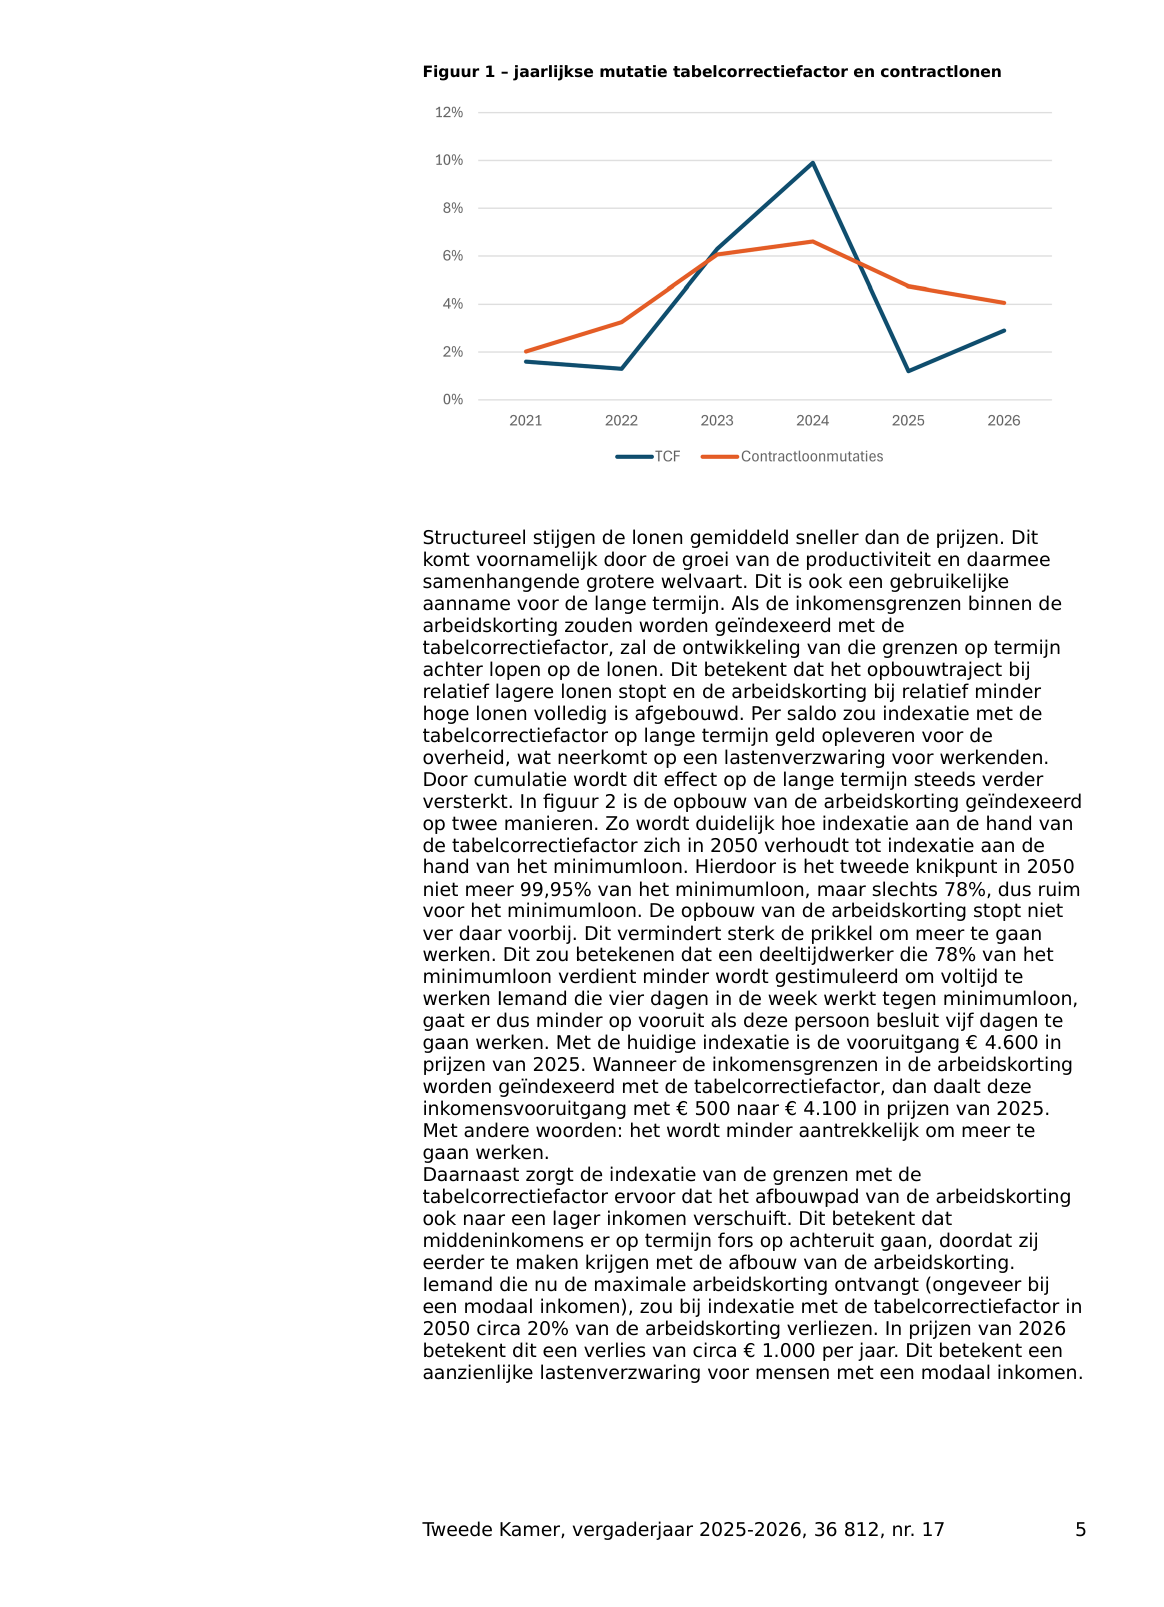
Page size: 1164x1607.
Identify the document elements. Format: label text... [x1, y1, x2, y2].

text Figuur 1 – jaarlijkse mutatie tabelcorrectiefactor en contractlonen [422, 63, 1072, 81]
text Door cumulatie wordt dit effect op de lange termijn steeds verder versterkt. In figuur 2 is de opbouw van de arbeidskorting geïndexeerd op twee manieren. Zo wordt duidelijk hoe indexatie aan de hand van de tabelcorrectiefactor zich in 2050 verhoudt tot indexatie aan de hand van het minimumloon. Hierdoor is het tweede knikpunt in 2050 niet meer 99,95% van het minimumloon, maar slechts 78%, dus ruim voor het minimumloon. De opbouw van de arbeidskorting stopt niet ver daar voorbij. Dit vermindert sterk de prikkel om meer te gaan werken. Dit zou betekenen dat een deeltijdwerker die 78% van het minimumloon verdient minder wordt gestimuleerd om voltijd te werken Iemand die vier dagen in de week werkt tegen minimumloon, gaat er dus minder op vooruit als deze persoon besluit vijf dagen te gaan werken. Met de huidige indexatie is de vooruitgang € 4.600 in prijzen van 2025. Wanneer de inkomensgrenzen in de arbeidskorting worden geïndexeerd met de tabelcorrectiefactor, dan daalt deze inkomensvooruitgang met € 500 naar € 4.100 in prijzen van 2025. Met andere woorden: het wordt minder aantrekkelijk om meer te gaan werken. [422, 768, 1087, 1164]
text Daarnaast zorgt de indexatie van de grenzen met de tabelcorrectiefactor ervoor dat het afbouwpad van de arbeidskorting ook naar een lager inkomen verschuift. Dit betekent dat middeninkomens er op termijn fors op achteruit gaan, doordat zij eerder te maken krijgen met de afbouw van de arbeidskorting. Iemand die nu de maximale arbeidskorting ontvangt (ongeveer bij een modaal inkomen), zou bij indexatie met de tabelcorrectiefactor in 2050 circa 20% van de arbeidskorting verliezen. In prijzen van 2026 betekent dit een verlies van circa € 1.000 per jaar. Dit betekent een aanzienlijke lastenverzwaring voor mensen met een modaal inkomen. [422, 1164, 1087, 1384]
text Structureel stijgen de lonen gemiddeld sneller dan de prijzen. Dit komt voornamelijk door de groei van de productiviteit en daarmee samenhangende grotere welvaart. Dit is ook een gebruikelijke aanname voor de lange termijn. Als de inkomensgrenzen binnen de arbeidskorting zouden worden geïndexeerd met de tabelcorrectiefactor, zal de ontwikkeling van die grenzen op termijn achter lopen op de lonen. Dit betekent dat het opbouwtraject bij relatief lagere lonen stopt en de arbeidskorting bij relatief minder hoge lonen volledig is afgebouwd. Per saldo zou indexatie met de tabelcorrectiefactor op lange termijn geld opleveren voor de overheid, wat neerkomt op een lastenverzwaring voor werkenden. [422, 527, 1087, 768]
picture [422, 92, 1072, 483]
